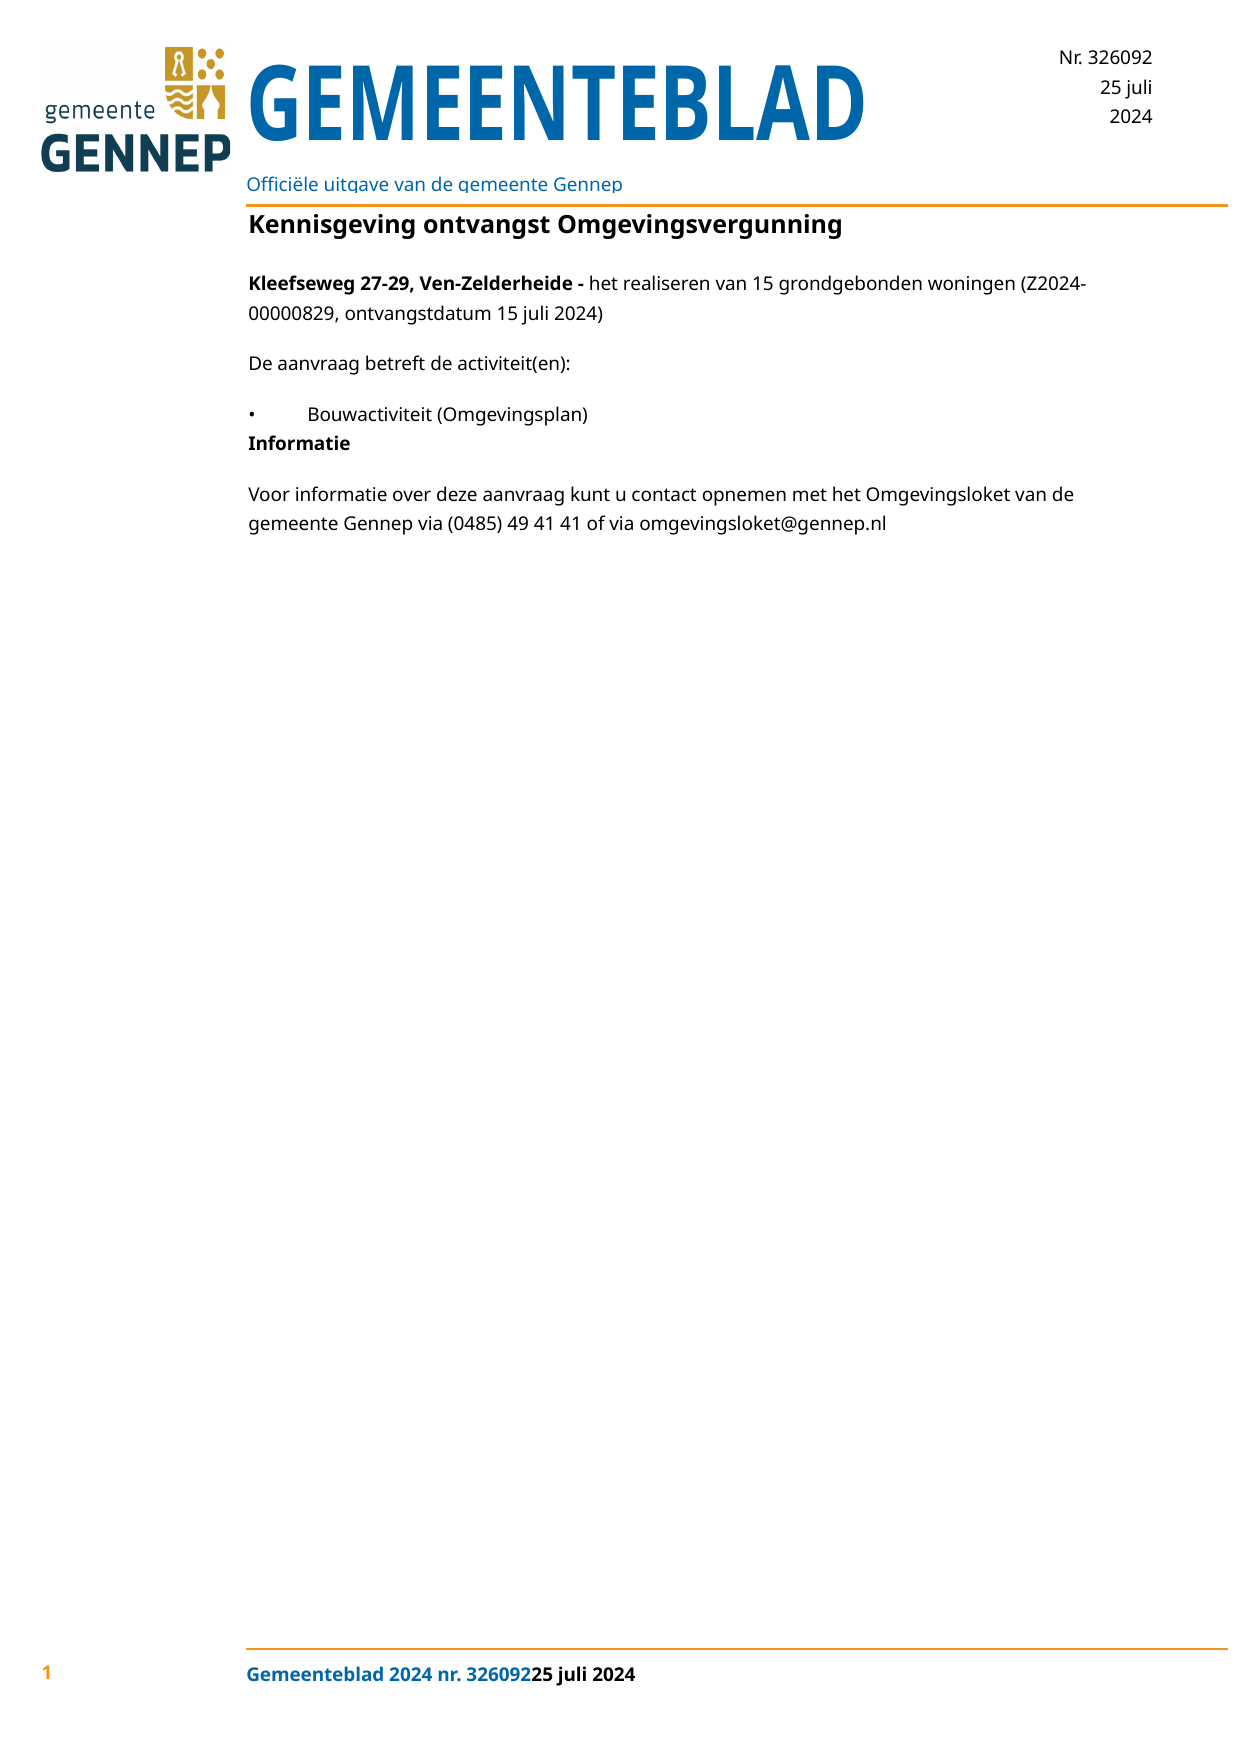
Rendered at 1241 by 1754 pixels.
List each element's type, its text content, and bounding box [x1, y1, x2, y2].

text Informatie [248, 430, 1152, 456]
text Voor informatie over deze aanvraag kunt u contact opnemen met het Omgevingsloket van de gemeente Gennep via (0485) 49 41 41 of via omgevingsloket@gennep.nl [248, 481, 1152, 536]
list Bouwactiviteit (Omgevingsplan) [248, 401, 1152, 426]
picture [41, 47, 231, 172]
text Kleefseweg 27-29, Ven-Zelderheide - het realiseren van 15 grondgebonden woningen (Z2024-00000829, ontvangstdatum 15 juli 2024) [248, 270, 1152, 326]
text De aanvraag betreft de activiteit(en): [248, 350, 1152, 376]
text Kennisgeving ontvangst Omgevingsvergunning [248, 207, 1152, 241]
